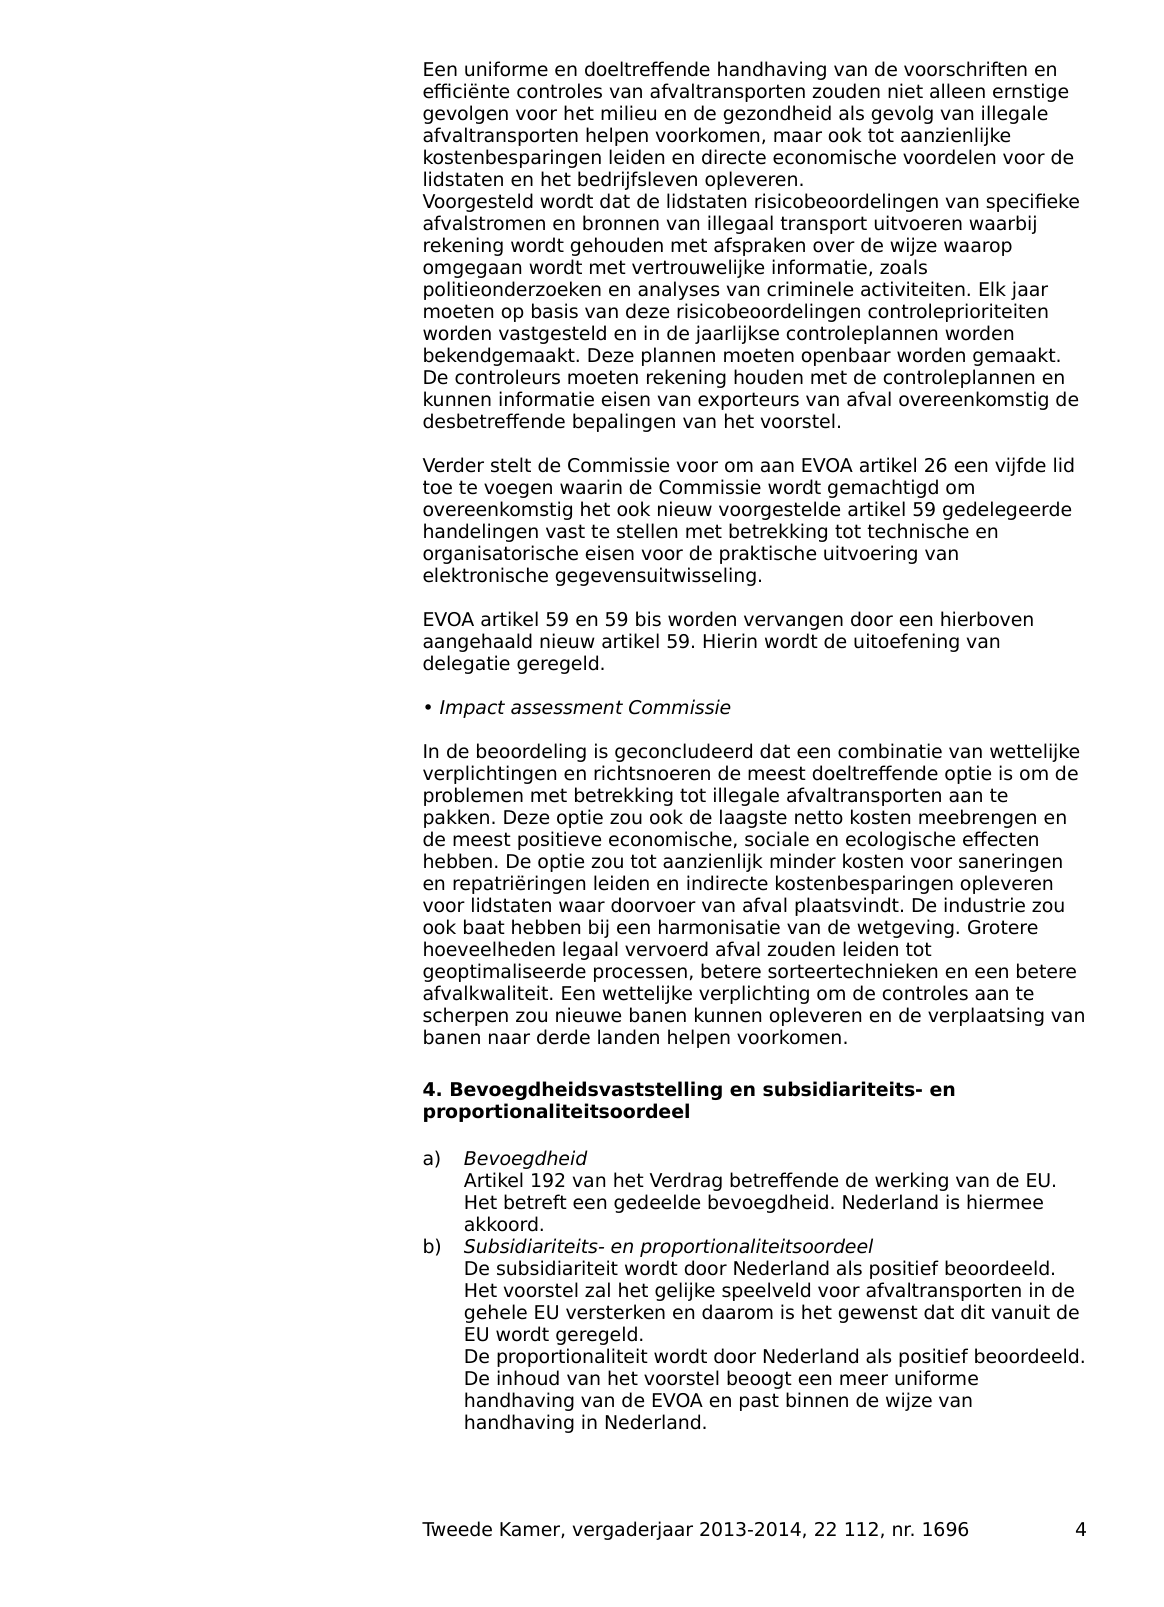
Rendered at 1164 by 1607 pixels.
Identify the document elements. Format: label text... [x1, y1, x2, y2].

text b) Subsidiariteits- en proportionaliteitsoordeel [422, 1236, 1087, 1258]
text Verder stelt de Commissie voor om aan EVOA artikel 26 een vijfde lid toe te voegen waarin de Commissie wordt gemachtigd om overeenkomstig het ook nieuw voorgestelde artikel 59 gedelegeerde handelingen vast te stellen met betrekking tot technische en organisatorische eisen voor de praktische uitvoering van elektronische gegevensuitwisseling. [422, 455, 1087, 587]
text In de beoordeling is geconcludeerd dat een combinatie van wettelijke verplichtingen en richtsnoeren de meest doeltreffende optie is om de problemen met betrekking tot illegale afvaltransporten aan te pakken. Deze optie zou ook de laagste netto kosten meebrengen en de meest positieve economische, sociale en ecologische effecten hebben. De optie zou tot aanzienlijk minder kosten voor saneringen en repatriëringen leiden en indirecte kostenbesparingen opleveren voor lidstaten waar doorvoer van afval plaatsvindt. De industrie zou ook baat hebben bij een harmonisatie van de wetgeving. Grotere hoeveelheden legaal vervoerd afval zouden leiden tot geoptimaliseerde processen, betere sorteertechnieken en een betere afvalkwaliteit. Een wettelijke verplichting om de controles aan te scherpen zou nieuwe banen kunnen opleveren en de verplaatsing van banen naar derde landen helpen voorkomen. [422, 741, 1087, 1049]
subtitle 4. Bevoegdheidsvaststelling en subsidiariteits- en proportionaliteitsoordeel [422, 1079, 1087, 1123]
text a) Bevoegdheid [422, 1148, 1087, 1170]
text De proportionaliteit wordt door Nederland als positief beoordeeld. De inhoud van het voorstel beoogt een meer uniforme handhaving van de EVOA en past binnen de wijze van handhaving in Nederland. [464, 1346, 1087, 1434]
text De subsidiariteit wordt door Nederland als positief beoordeeld. Het voorstel zal het gelijke speelveld voor afvaltransporten in de gehele EU versterken en daarom is het gewenst dat dit vanuit de EU wordt geregeld. [464, 1258, 1087, 1346]
text EVOA artikel 59 en 59 bis worden vervangen door een hierboven aangehaald nieuw artikel 59. Hierin wordt de uitoefening van delegatie geregeld. [422, 609, 1087, 675]
text Voorgesteld wordt dat de lidstaten risicobeoordelingen van specifieke afvalstromen en bronnen van illegaal transport uitvoeren waarbij rekening wordt gehouden met afspraken over de wijze waarop omgegaan wordt met vertrouwelijke informatie, zoals politieonderzoeken en analyses van criminele activiteiten. Elk jaar moeten op basis van deze risicobeoordelingen controleprioriteiten worden vastgesteld en in de jaarlijkse controleplannen worden bekendgemaakt. Deze plannen moeten openbaar worden gemaakt. De controleurs moeten rekening houden met de controleplannen en kunnen informatie eisen van exporteurs van afval overeenkomstig de desbetreffende bepalingen van het voorstel. [422, 191, 1087, 433]
text Een uniforme en doeltreffende handhaving van de voorschriften en efficiënte controles van afvaltransporten zouden niet alleen ernstige gevolgen voor het milieu en de gezondheid als gevolg van illegale afvaltransporten helpen voorkomen, maar ook tot aanzienlijke kostenbesparingen leiden en directe economische voordelen voor de lidstaten en het bedrijfsleven opleveren. [422, 59, 1087, 191]
subtitle • Impact assessment Commissie [422, 697, 1087, 719]
text Artikel 192 van het Verdrag betreffende de werking van de EU. Het betreft een gedeelde bevoegdheid. Nederland is hiermee akkoord. [464, 1170, 1087, 1236]
